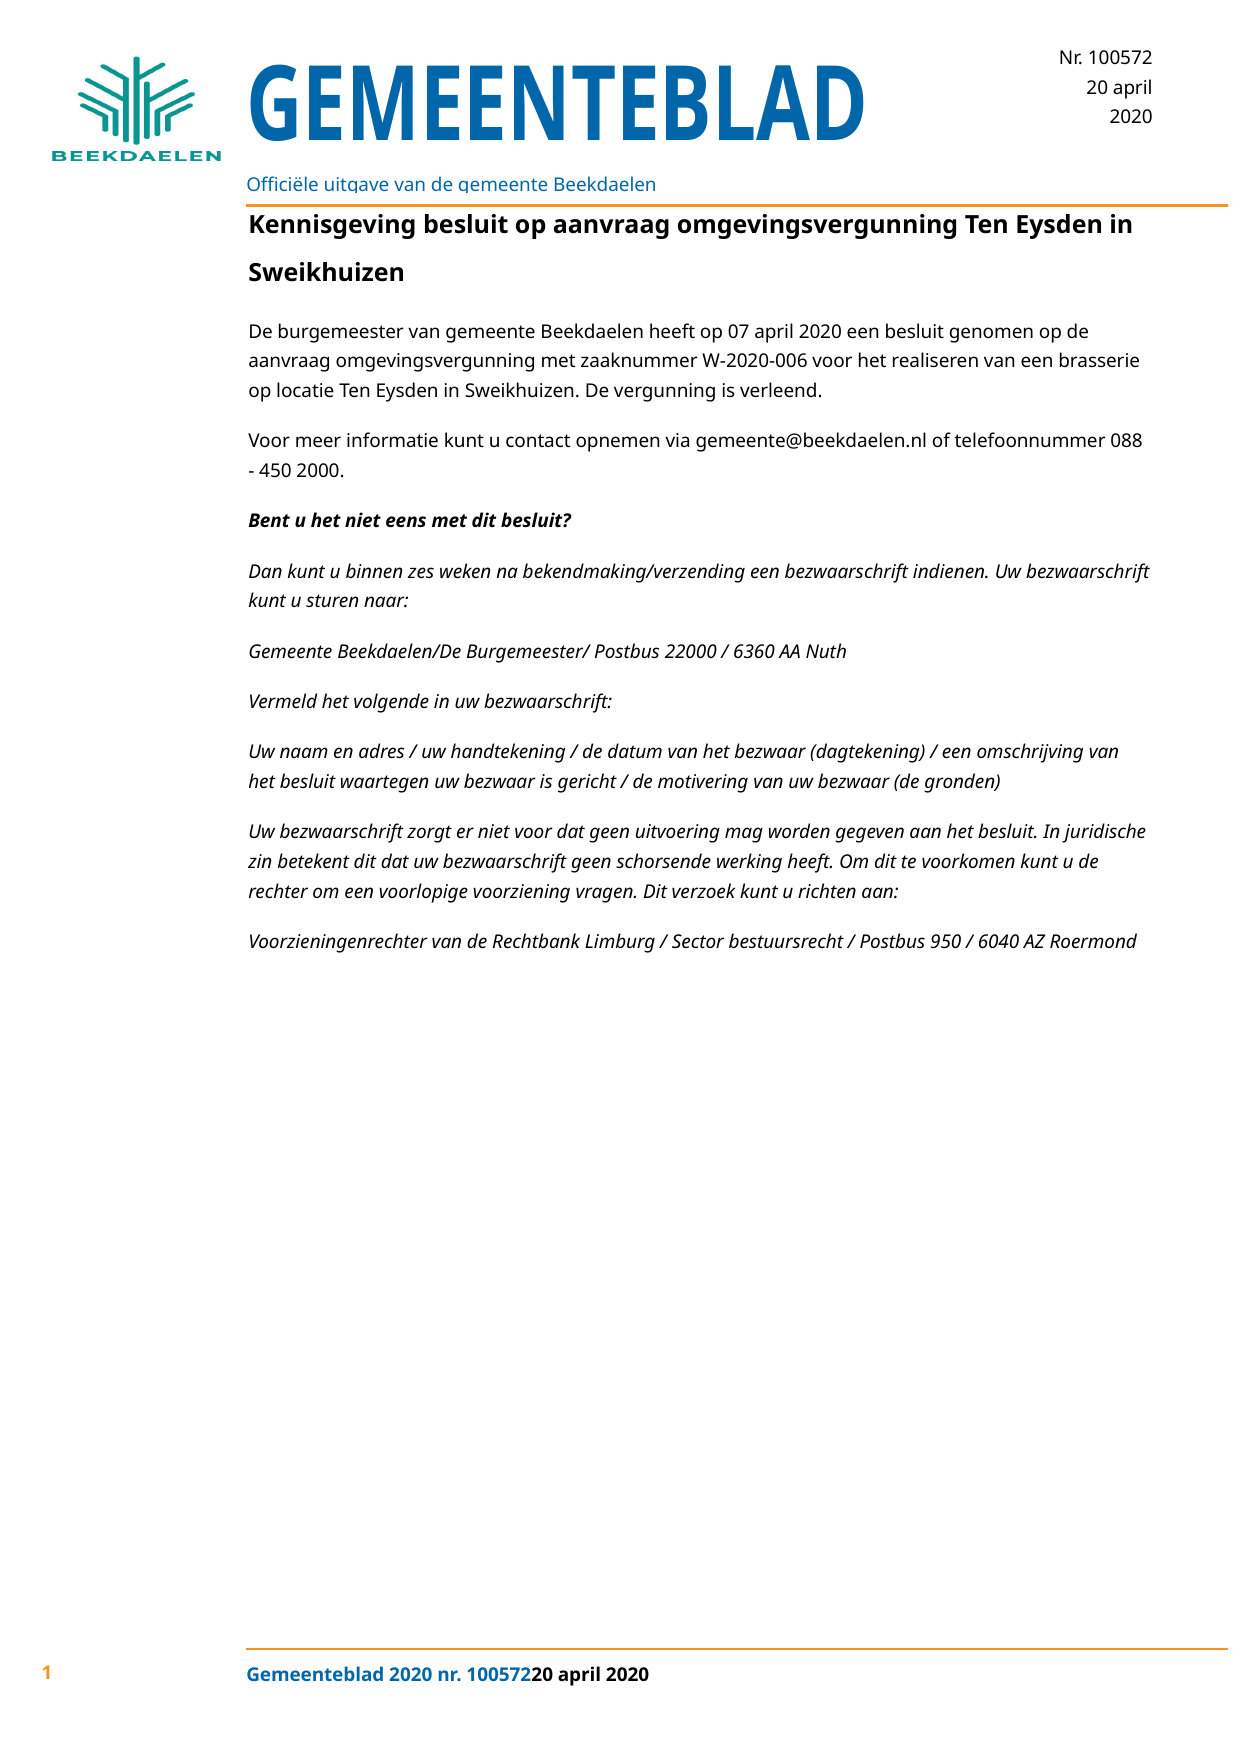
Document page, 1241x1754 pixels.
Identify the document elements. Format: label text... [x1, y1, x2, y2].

text De burgemeester van gemeente Beekdaelen heeft op 07 april 2020 een besluit genomen op de aanvraag omgevingsvergunning met zaaknummer W-2020-006 voor het realiseren van een brasserie op locatie Ten Eysden in Sweikhuizen. De vergunning is verleend. [248, 318, 1152, 403]
text Vermeld het volgende in uw bezwaarschrift: [248, 688, 1152, 714]
text Kennisgeving besluit op aanvraag omgevingsvergunning Ten Eysden in Sweikhuizen [248, 207, 1152, 288]
text Voor meer informatie kunt u contact opnemen via gemeente@beekdaelen.nl of telefoonnummer 088 - 450 2000. [248, 427, 1152, 483]
text Voorzieningenrechter van de Rechtbank Limburg / Sector bestuursrecht / Postbus 950 / 6040 AZ Roermond [248, 928, 1152, 954]
text Dan kunt u binnen zes weken na bekendmaking/verzending een bezwaarschrift indienen. Uw bezwaarschrift kunt u sturen naar: [248, 558, 1152, 613]
text Uw naam en adres / uw handtekening / de datum van het bezwaar (dagtekening) / een omschrijving van het besluit waartegen uw bezwaar is gericht / de motivering van uw bezwaar (de gronden) [248, 739, 1152, 794]
text Bent u het niet eens met dit besluit? [248, 507, 1152, 533]
picture [41, 47, 231, 172]
text Uw bezwaarschrift zorgt er niet voor dat geen uitvoering mag worden gegeven aan het besluit. In juridische zin betekent dit dat uw bezwaarschrift geen schorsende werking heeft. Om dit te voorkomen kunt u de rechter om een voorlopige voorziening vragen. Dit verzoek kunt u richten aan: [248, 819, 1152, 904]
text Gemeente Beekdaelen/De Burgemeester/ Postbus 22000 / 6360 AA Nuth [248, 638, 1152, 664]
